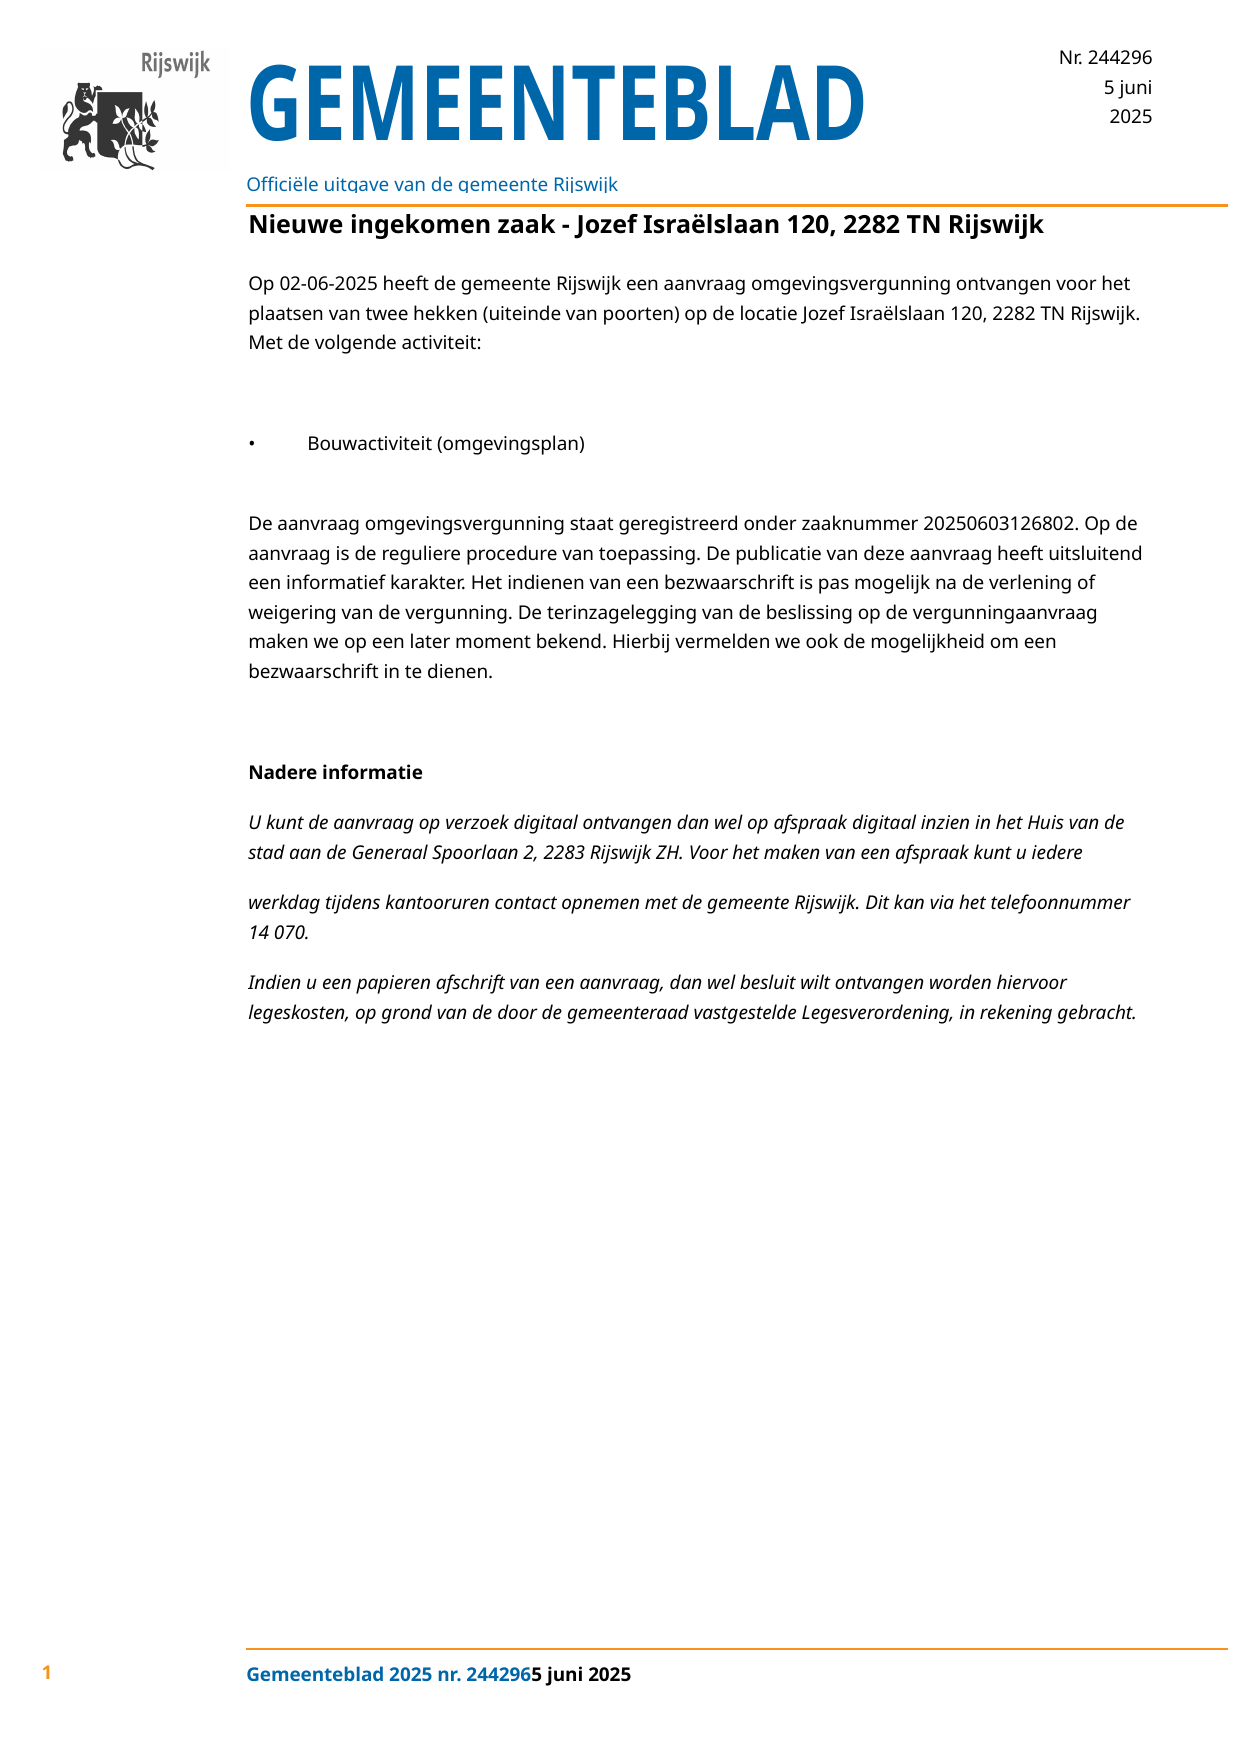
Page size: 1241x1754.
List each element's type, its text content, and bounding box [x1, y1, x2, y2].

text Nadere informatie [248, 759, 1152, 785]
text Indien u een papieren afschrift van een aanvraag, dan wel besluit wilt ontvangen worden hiervoor legeskosten, op grond van de door de gemeenteraad vastgestelde Legesverordening, in rekening gebracht. [248, 969, 1152, 1025]
list Bouwactiviteit (omgevingsplan) [248, 430, 1152, 456]
text U kunt de aanvraag op verzoek digitaal ontvangen dan wel op afspraak digitaal inzien in het Huis van de stad aan de Generaal Spoorlaan 2, 2283 Rijswijk ZH. Voor het maken van een afspraak kunt u iedere [248, 809, 1152, 865]
text Nieuwe ingekomen zaak - Jozef Israëlslaan 120, 2282 TN Rijswijk [248, 207, 1152, 241]
text De aanvraag omgevingsvergunning staat geregistreerd onder zaaknummer 20250603126802. Op de aanvraag is de reguliere procedure van toepassing. De publicatie van deze aanvraag heeft uitsluitend een informatief karakter. Het indienen van een bezwaarschrift is pas mogelijk na de verlening of weigering van de vergunning. De terinzagelegging van de beslissing op de vergunningaanvraag maken we op een later moment bekend. Hierbij vermelden we ook de mogelijkheid om een bezwaarschrift in te dienen. [248, 510, 1152, 684]
text Op 02-06-2025 heeft de gemeente Rijswijk een aanvraag omgevingsvergunning ontvangen voor het plaatsen van twee hekken (uiteinde van poorten) op de locatie Jozef Israëlslaan 120, 2282 TN Rijswijk. Met de volgende activiteit: [248, 270, 1152, 355]
text werkdag tijdens kantooruren contact opnemen met de gemeente Rijswijk. Dit kan via het telefoonnummer 14 070. [248, 889, 1152, 945]
picture [41, 47, 231, 172]
